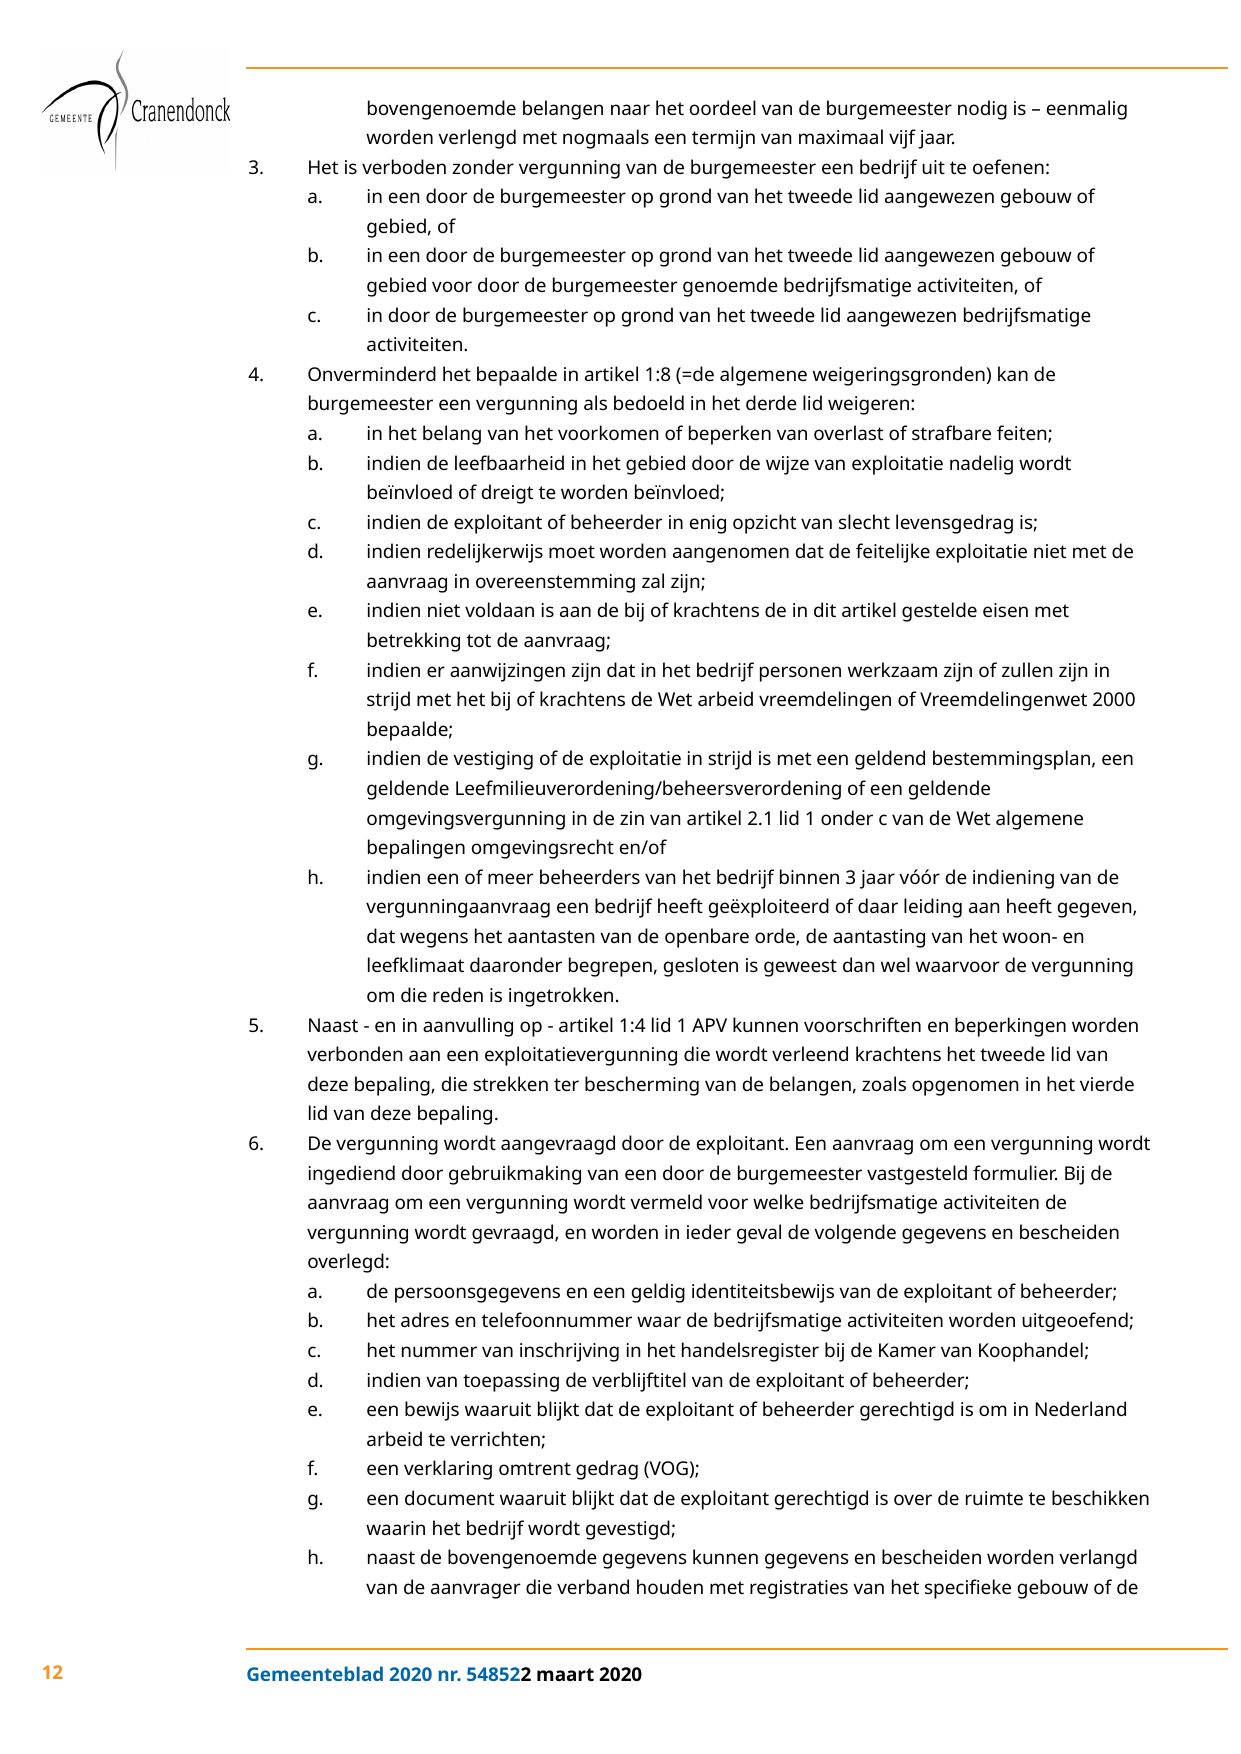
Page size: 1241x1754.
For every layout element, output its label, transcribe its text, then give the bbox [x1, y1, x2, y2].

list naast de bovengenoemde gegevens kunnen gegevens en bescheiden worden verlangd van de aanvrager die verband houden met registraties van het specifieke gebouw of de [307, 1544, 1152, 1600]
list indien de exploitant of beheerder in enig opzicht van slecht levensgedrag is; [307, 509, 1152, 535]
list indien niet voldaan is aan de bij of krachtens de in dit artikel gestelde eisen met betrekking tot de aanvraag; [307, 598, 1152, 653]
list de persoonsgegevens en een geldig identiteitsbewijs van de exploitant of beheerder; [307, 1278, 1152, 1304]
list bovengenoemde belangen naar het oordeel van de burgemeester nodig is – eenmalig worden verlengd met nogmaals een termijn van maximaal vijf jaar. [307, 95, 1152, 150]
list indien de vestiging of de exploitatie in strijd is met een geldend bestemmingsplan, een geldende Leefmilieuverordening/beheersverordening of een geldende omgevingsvergunning in de zin van artikel 2.1 lid 1 onder c van de Wet algemene bepalingen omgevingsrecht en/of [307, 746, 1152, 860]
list indien redelijkerwijs moet worden aangenomen dat de feitelijke exploitatie niet met de aanvraag in overeenstemming zal zijn; [307, 538, 1152, 594]
list het adres en telefoonnummer waar de bedrijfsmatige activiteiten worden uitgeoefend; [307, 1308, 1152, 1333]
list De vergunning wordt aangevraagd door de exploitant. Een aanvraag om een vergunning wordt ingediend door gebruikmaking van een door de burgemeester vastgesteld formulier. Bij de aanvraag om een vergunning wordt vermeld voor welke bedrijfsmatige activiteiten de vergunning wordt gevraagd, en worden in ieder geval de volgende gegevens en bescheiden overlegd: [248, 1130, 1152, 1274]
list Onverminderd het bepaalde in artikel 1:8 (=de algemene weigeringsgronden) kan de burgemeester een vergunning als bedoeld in het derde lid weigeren: [248, 361, 1152, 416]
list in door de burgemeester op grond van het tweede lid aangewezen bedrijfsmatige activiteiten. [307, 302, 1152, 357]
list het nummer van inschrijving in het handelsregister bij de Kamer van Koophandel; [307, 1337, 1152, 1363]
list in een door de burgemeester op grond van het tweede lid aangewezen gebouw of gebied, of [307, 183, 1152, 239]
list in het belang van het voorkomen of beperken van overlast of strafbare feiten; [307, 420, 1152, 446]
list Naast - en in aanvulling op - artikel 1:4 lid 1 APV kunnen voorschriften en beperkingen worden verbonden aan een exploitatievergunning die wordt verleend krachtens het tweede lid van deze bepaling, die strekken ter bescherming van de belangen, zoals opgenomen in het vierde lid van deze bepaling. [248, 1012, 1152, 1126]
list indien er aanwijzingen zijn dat in het bedrijf personen werkzaam zijn of zullen zijn in strijd met het bij of krachtens de Wet arbeid vreemdelingen of Vreemdelingenwet 2000 bepaalde; [307, 657, 1152, 742]
list een document waaruit blijkt dat de exploitant gerechtigd is over de ruimte te beschikken waarin het bedrijf wordt gevestigd; [307, 1485, 1152, 1541]
list een bewijs waaruit blijkt dat de exploitant of beheerder gerechtigd is om in Nederland arbeid te verrichten; [307, 1396, 1152, 1452]
list Het is verboden zonder vergunning van de burgemeester een bedrijf uit te oefenen: [248, 154, 1152, 180]
list indien de leefbaarheid in het gebied door de wijze van exploitatie nadelig wordt beïnvloed of dreigt te worden beïnvloed; [307, 450, 1152, 505]
list indien van toepassing de verblijftitel van de exploitant of beheerder; [307, 1367, 1152, 1393]
picture [41, 47, 231, 172]
list in een door de burgemeester op grond van het tweede lid aangewezen gebouw of gebied voor door de burgemeester genoemde bedrijfsmatige activiteiten, of [307, 243, 1152, 298]
list indien een of meer beheerders van het bedrijf binnen 3 jaar vóór de indiening van de vergunningaanvraag een bedrijf heeft geëxploiteerd of daar leiding aan heeft gegeven, dat wegens het aantasten van de openbare orde, de aantasting van het woon- en leefklimaat daaronder begrepen, gesloten is geweest dan wel waarvoor de vergunning om die reden is ingetrokken. [307, 864, 1152, 1008]
list een verklaring omtrent gedrag (VOG); [307, 1456, 1152, 1481]
